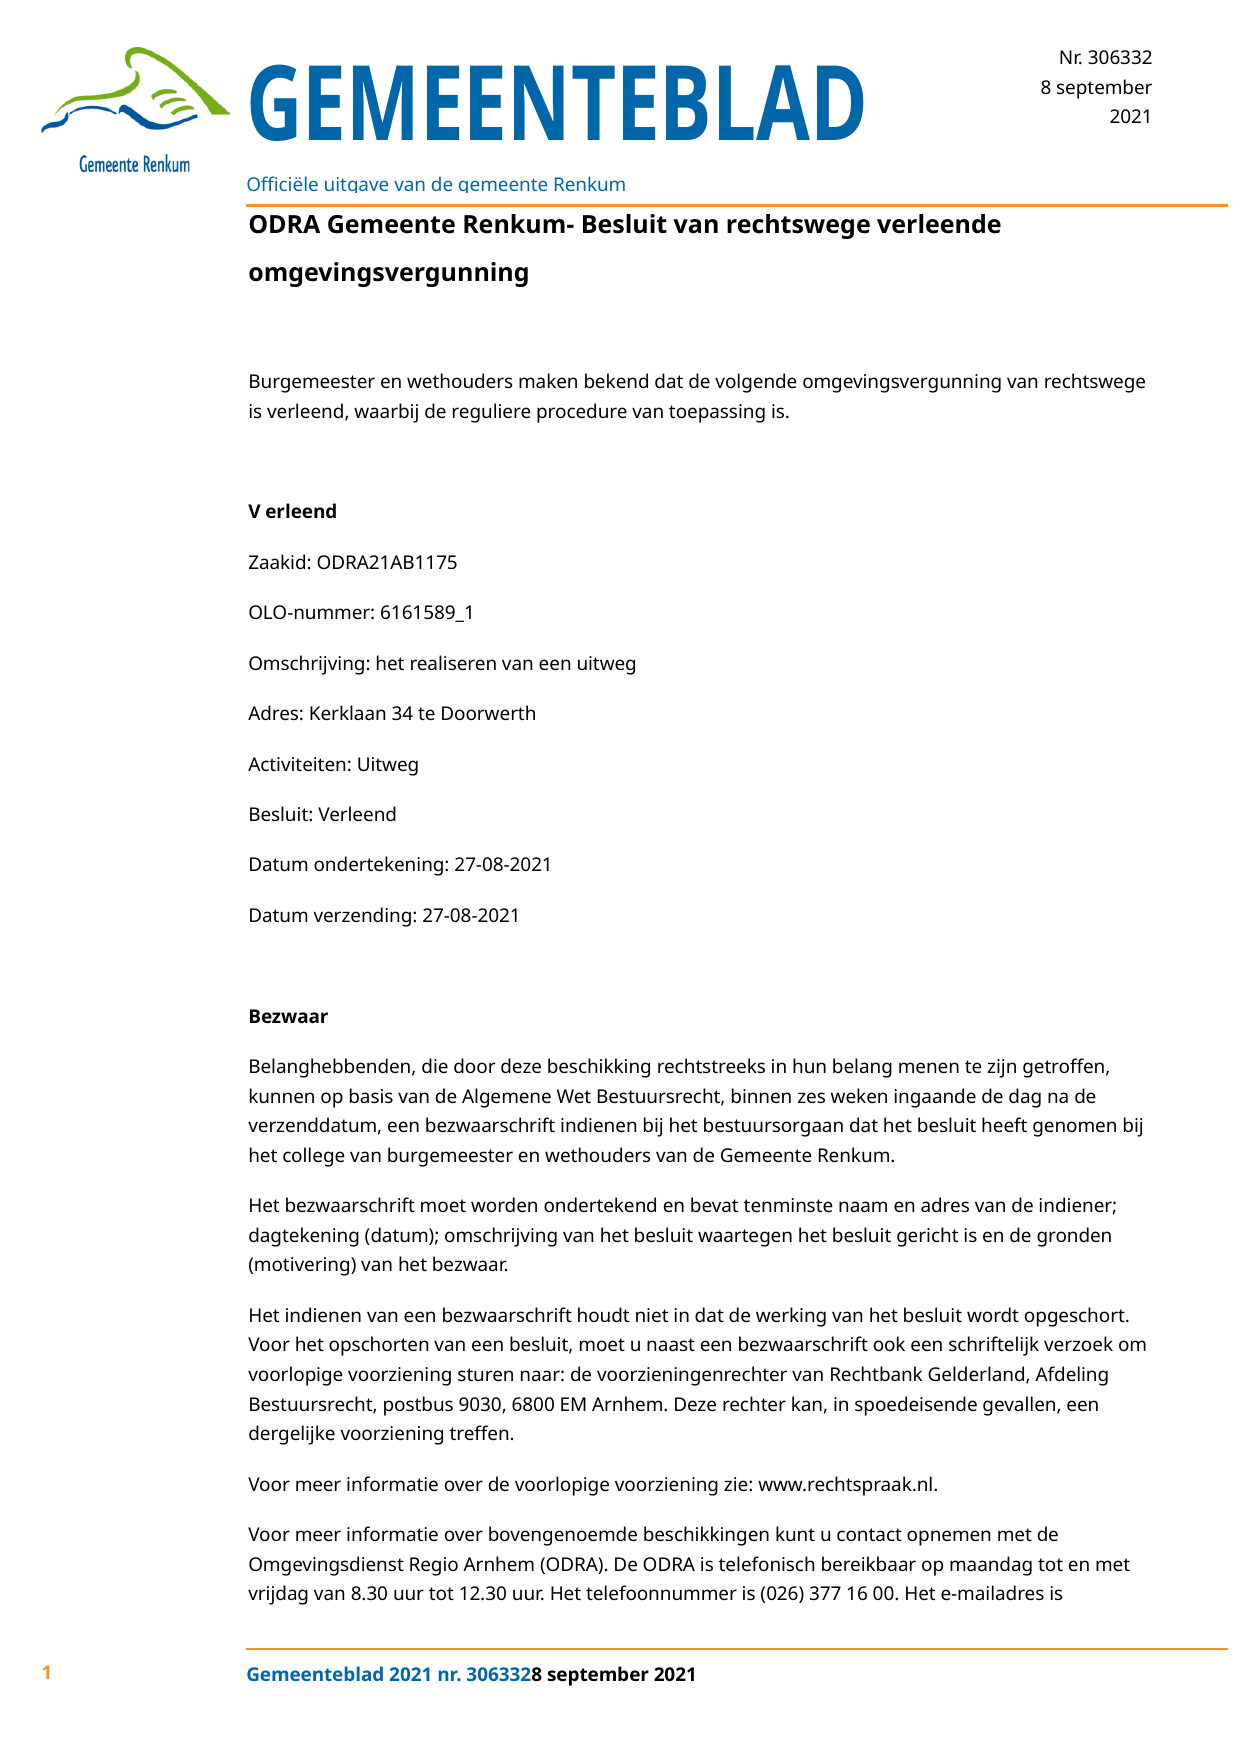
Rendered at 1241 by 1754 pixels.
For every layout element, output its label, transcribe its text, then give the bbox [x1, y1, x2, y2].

text Het bezwaarschrift moet worden ondertekend en bevat tenminste naam en adres van de indiener; dagtekening (datum); omschrijving van het besluit waartegen het besluit gericht is en de gronden (motivering) van het bezwaar. [248, 1192, 1152, 1277]
text Datum ondertekening: 27-08-2021 [248, 852, 1152, 877]
text Zaakid: ODRA21AB1175 [248, 549, 1152, 575]
text Activiteiten: Uitweg [248, 751, 1152, 777]
text V erleend [248, 499, 1152, 524]
text Het indienen van een bezwaarschrift houdt niet in dat de werking van het besluit wordt opgeschort. Voor het opschorten van een besluit, moet u naast een bezwaarschrift ook een schriftelijk verzoek om voorlopige voorziening sturen naar: de voorzieningenrechter van Rechtbank Gelderland, Afdeling Bestuursrecht, postbus 9030, 6800 EM Arnhem. Deze rechter kan, in spoedeisende gevallen, een dergelijke voorziening treffen. [248, 1302, 1152, 1446]
text Omschrijving: het realiseren van een uitweg [248, 650, 1152, 676]
text Voor meer informatie over de voorlopige voorziening zie: www.rechtspraak.nl. [248, 1471, 1152, 1497]
text OLO-nummer: 6161589_1 [248, 599, 1152, 625]
text ODRA Gemeente Renkum- Besluit van rechtswege verleende omgevingsvergunning [248, 207, 1152, 288]
text Voor meer informatie over bovengenoemde beschikkingen kunt u contact opnemen met de Omgevingsdienst Regio Arnhem (ODRA). De ODRA is telefonisch bereikbaar op maandag tot en met vrijdag van 8.30 uur tot 12.30 uur. Het telefoonnummer is (026) 377 16 00. Het e-mailadres is [248, 1521, 1152, 1606]
picture [41, 47, 231, 172]
text Datum verzending: 27-08-2021 [248, 902, 1152, 928]
text Belanghebbenden, die door deze beschikking rechtstreeks in hun belang menen te zijn getroffen, kunnen op basis van de Algemene Wet Bestuursrecht, binnen zes weken ingaande de dag na de verzenddatum, een bezwaarschrift indienen bij het bestuursorgaan dat het besluit heeft genomen bij het college van burgemeester en wethouders van de Gemeente Renkum. [248, 1053, 1152, 1168]
text Bezwaar [248, 1003, 1152, 1029]
text Adres: Kerklaan 34 te Doorwerth [248, 700, 1152, 726]
text Besluit: Verleend [248, 801, 1152, 827]
text Burgemeester en wethouders maken bekend dat de volgende omgevingsvergunning van rechtswege is verleend, waarbij de reguliere procedure van toepassing is. [248, 368, 1152, 424]
